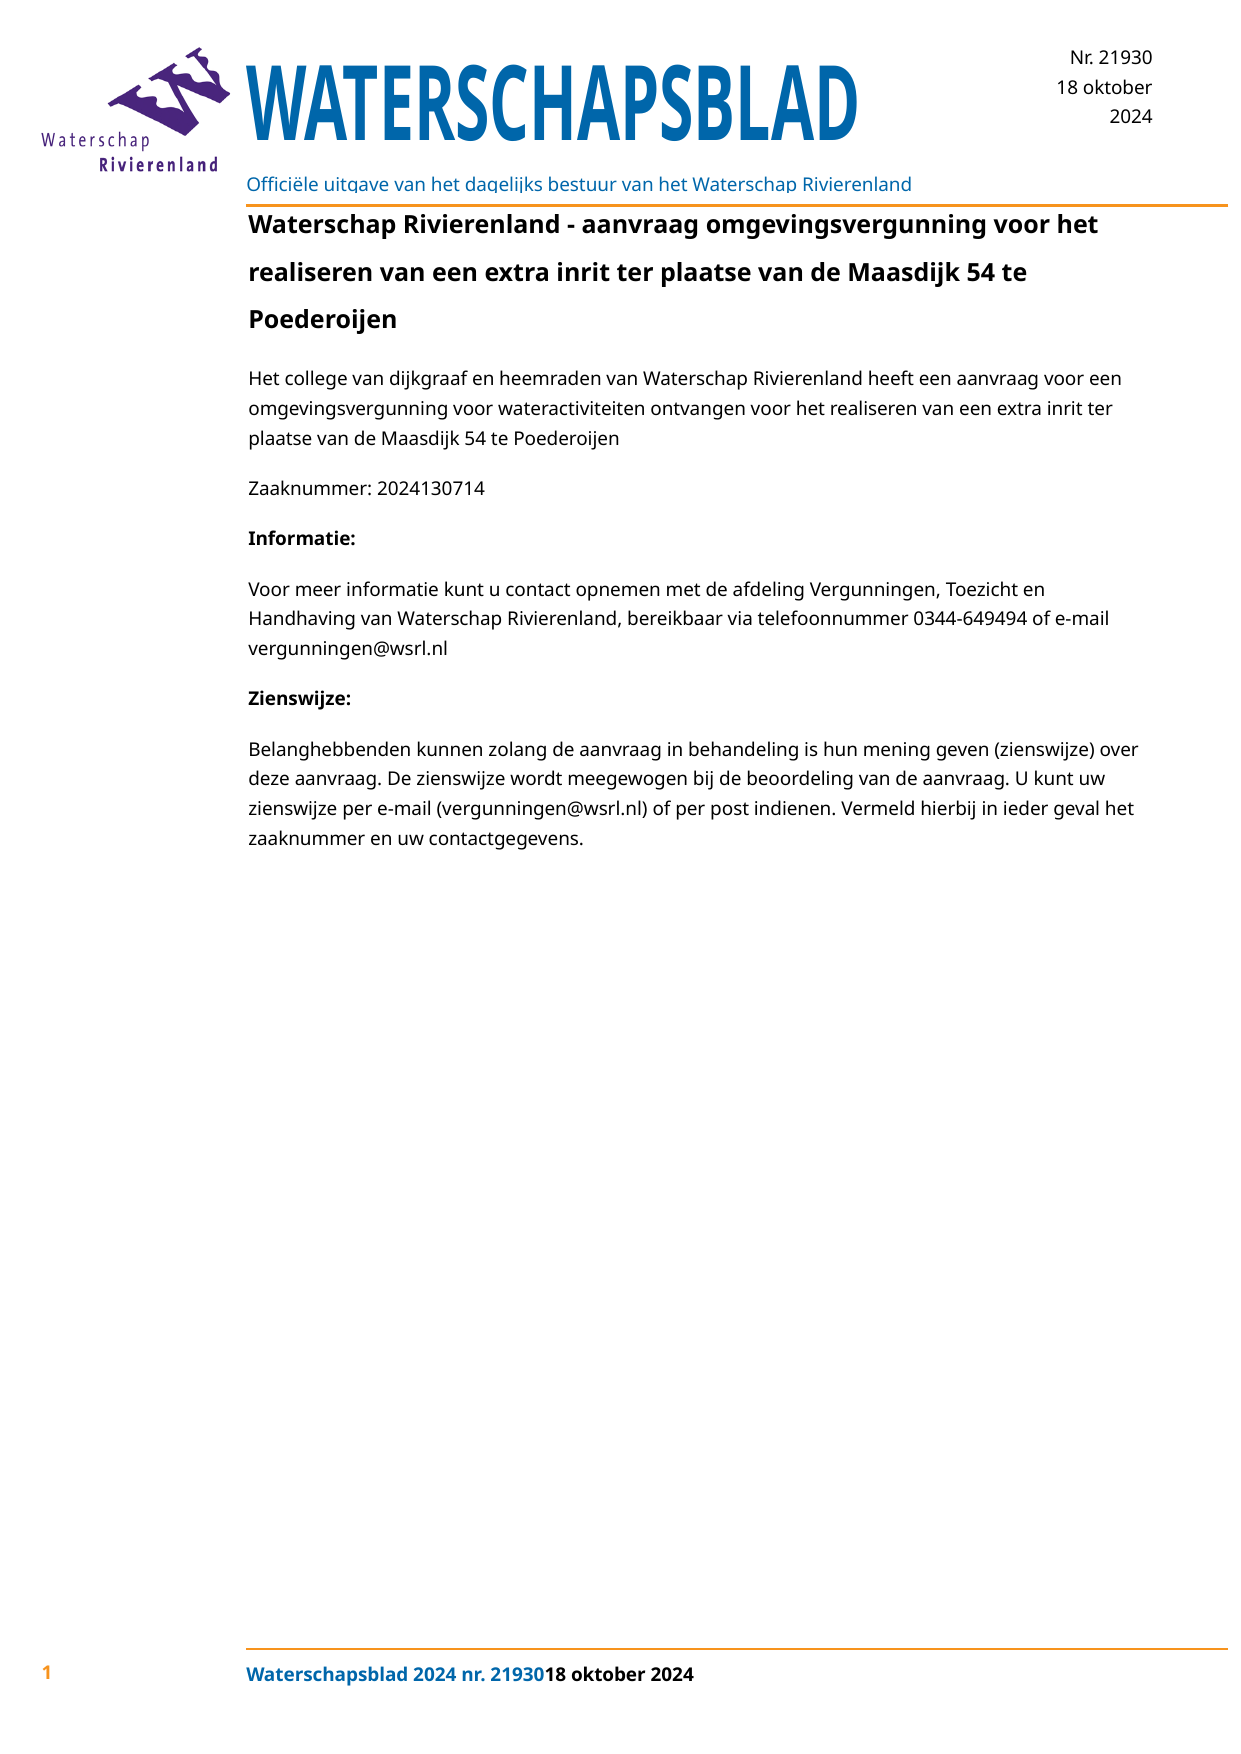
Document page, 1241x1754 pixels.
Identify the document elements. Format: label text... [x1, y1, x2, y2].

text Belanghebbenden kunnen zolang de aanvraag in behandeling is hun mening geven (zienswijze) over deze aanvraag. De zienswijze wordt meegewogen bij de beoordeling van de aanvraag. U kunt uw zienswijze per e-mail (vergunningen@wsrl.nl) of per post indienen. Vermeld hierbij in ieder geval het zaaknummer en uw contactgegevens. [248, 736, 1152, 850]
text Het college van dijkgraaf en heemraden van Waterschap Rivierenland heeft een aanvraag voor een omgevingsvergunning voor wateractiviteiten ontvangen voor het realiseren van een extra inrit ter plaatse van de Maasdijk 54 te Poederoijen [248, 366, 1152, 450]
text Zienswijze: [248, 686, 1152, 711]
picture [41, 47, 231, 172]
text Waterschap Rivierenland - aanvraag omgevingsvergunning voor het realiseren van een extra inrit ter plaatse van de Maasdijk 54 te Poederoijen [248, 207, 1152, 336]
text Voor meer informatie kunt u contact opnemen met de afdeling Vergunningen, Toezicht en Handhaving van Waterschap Rivierenland, bereikbaar via telefoonnummer 0344-649494 of e-mail vergunningen@wsrl.nl [248, 576, 1152, 661]
text Informatie: [248, 526, 1152, 551]
text Zaaknummer: 2024130714 [248, 475, 1152, 501]
